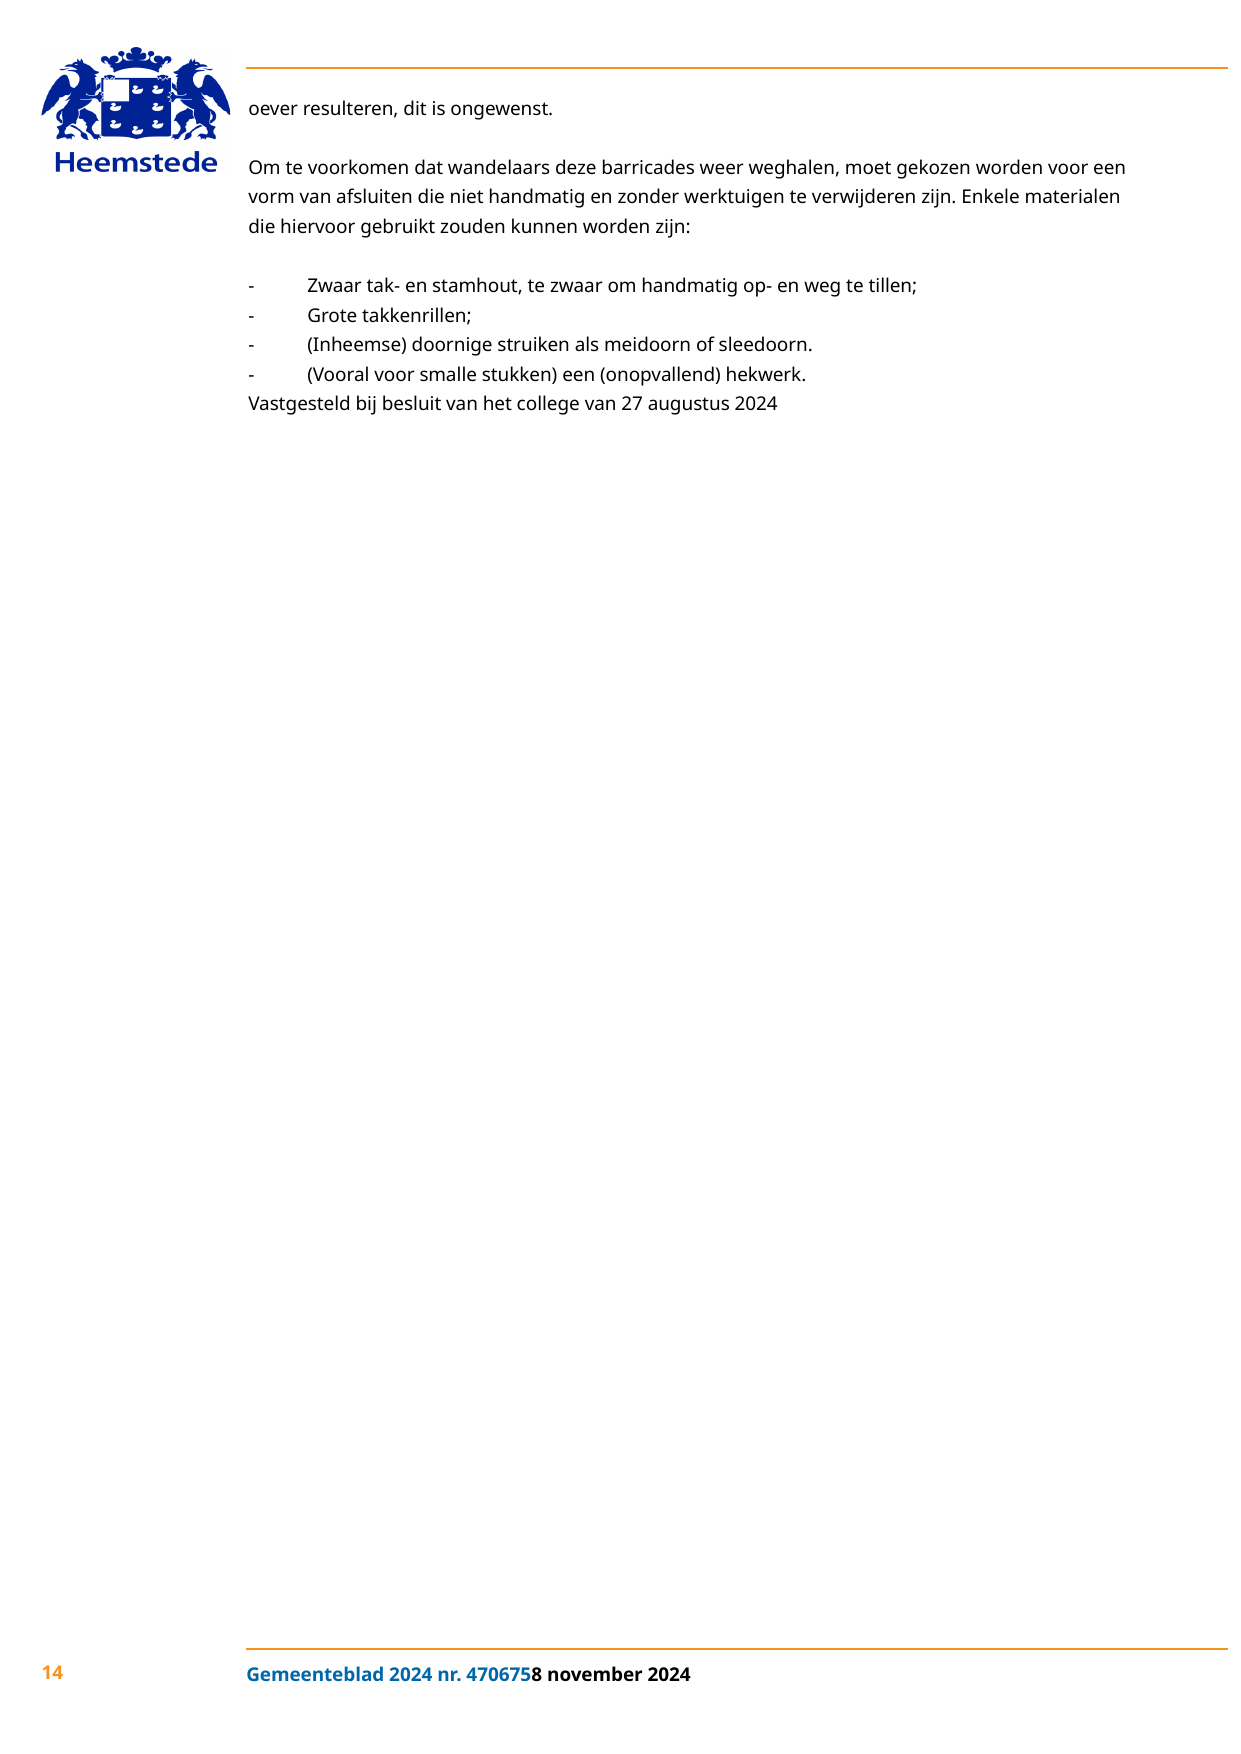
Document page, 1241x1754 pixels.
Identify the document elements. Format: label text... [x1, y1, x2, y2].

picture [41, 47, 231, 172]
text oever resulteren, dit is ongewenst. [248, 95, 1152, 121]
list Zwaar tak- en stamhout, te zwaar om handmatig op- en weg te tillen; [248, 272, 1152, 298]
text Om te voorkomen dat wandelaars deze barricades weer weghalen, moet gekozen worden voor een vorm van afsluiten die niet handmatig en zonder werktuigen te verwijderen zijn. Enkele materialen die hiervoor gebruikt zouden kunnen worden zijn: [248, 154, 1152, 239]
list (Inheemse) doornige struiken als meidoorn of sleedoorn. [248, 331, 1152, 357]
list Grote takkenrillen; [248, 302, 1152, 328]
text Vastgesteld bij besluit van het college van 27 augustus 2024 [248, 391, 1152, 416]
list (Vooral voor smalle stukken) een (onopvallend) hekwerk. [248, 361, 1152, 387]
